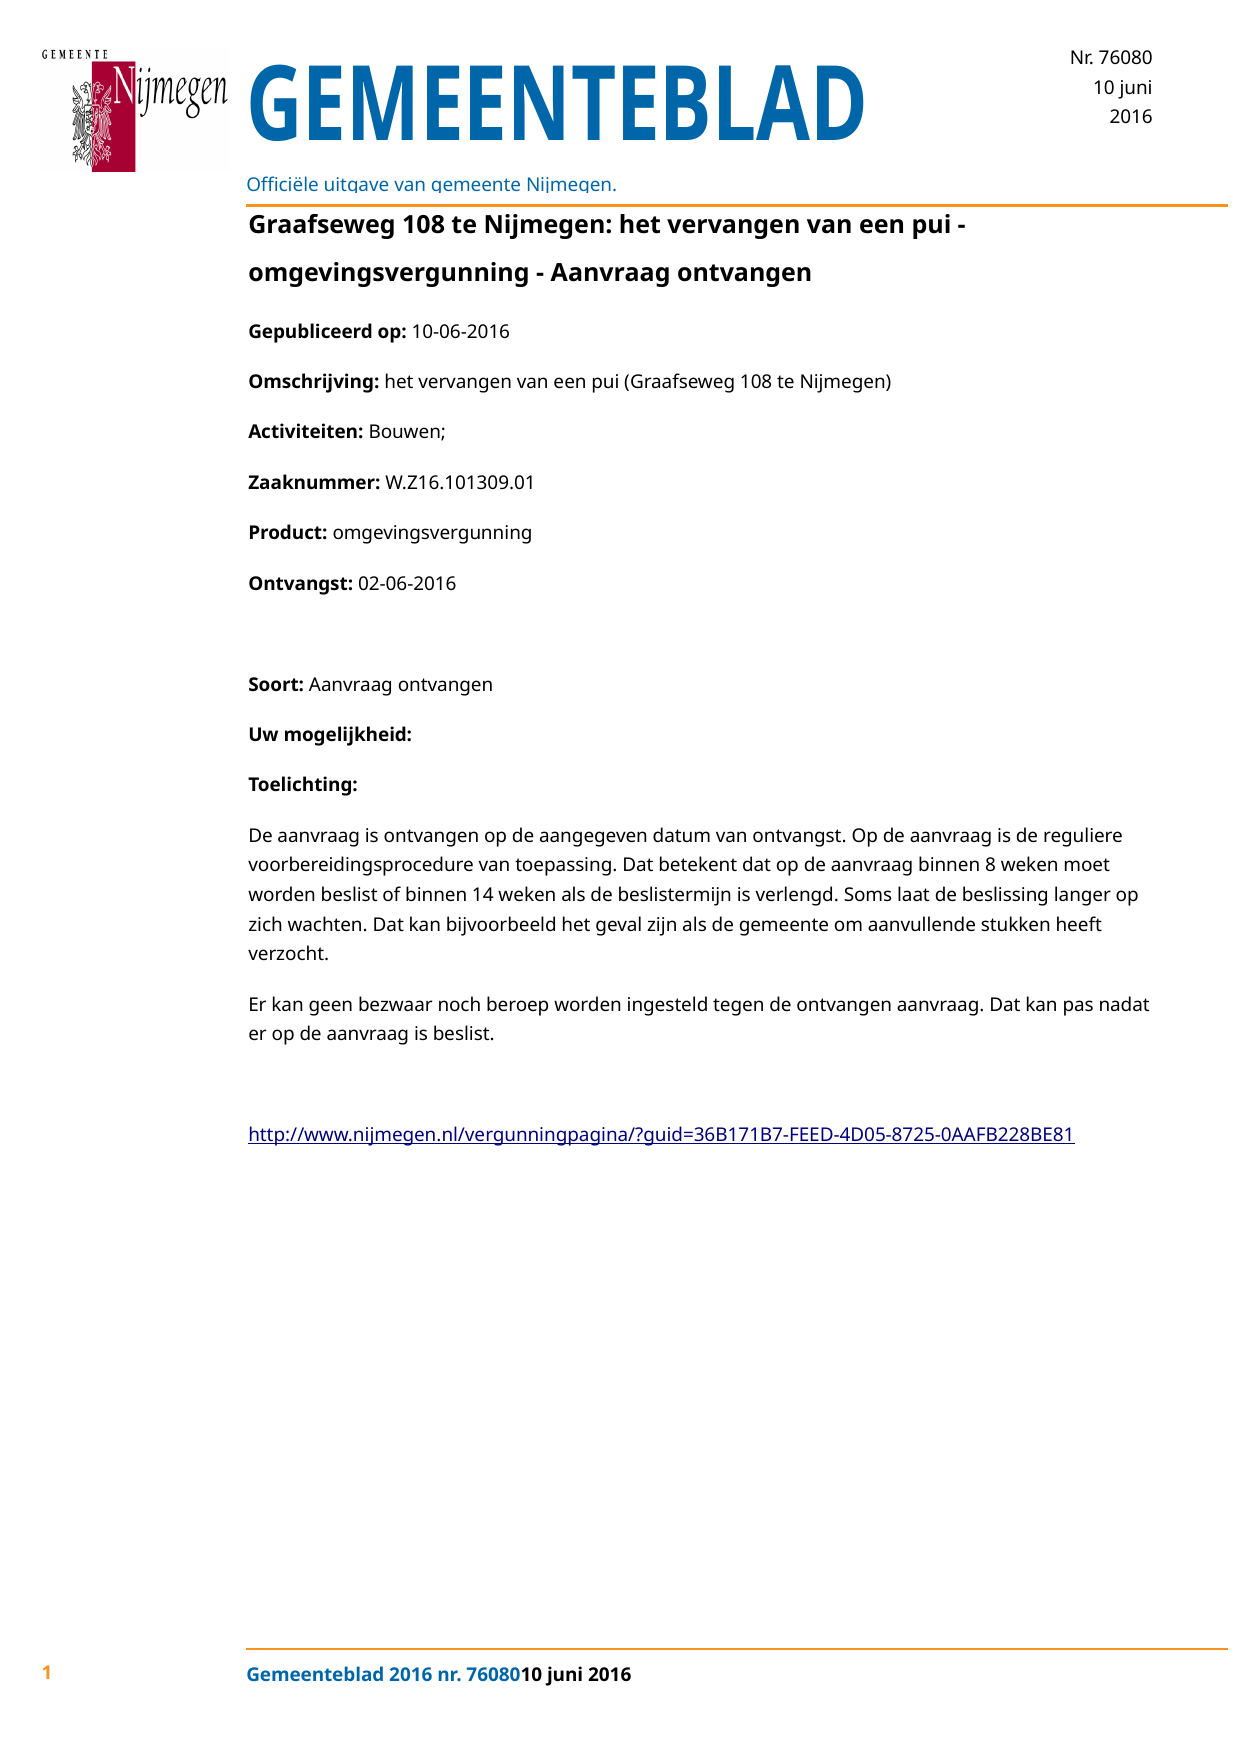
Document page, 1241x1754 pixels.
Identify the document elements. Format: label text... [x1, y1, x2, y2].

text Ontvangst: 02-06-2016 [248, 570, 1152, 596]
text Uw mogelijkheid: [248, 721, 1152, 747]
text De aanvraag is ontvangen op de aangegeven datum van ontvangst. Op de aanvraag is de reguliere voorbereidingsprocedure van toepassing. Dat betekent dat op de aanvraag binnen 8 weken moet worden beslist of binnen 14 weken als de beslistermijn is verlengd. Soms laat de beslissing langer op zich wachten. Dat kan bijvoorbeeld het geval zijn als de gemeente om aanvullende stukken heeft verzocht. [248, 822, 1152, 966]
text Gepubliceerd op: 10-06-2016 [248, 318, 1152, 344]
text Toelichting: [248, 772, 1152, 797]
text Graafseweg 108 te Nijmegen: het vervangen van een pui - omgevingsvergunning - Aanvraag ontvangen [248, 207, 1152, 288]
picture [41, 47, 231, 172]
text Product: omgevingsvergunning [248, 519, 1152, 545]
text Soort: Aanvraag ontvangen [248, 671, 1152, 697]
text Omschrijving: het vervangen van een pui (Graafseweg 108 te Nijmegen) [248, 368, 1152, 394]
text http://www.nijmegen.nl/vergunningpagina/?guid=36B171B7-FEED-4D05-8725-0AAFB228BE81 [248, 1121, 1152, 1147]
text Er kan geen bezwaar noch beroep worden ingesteld tegen de ontvangen aanvraag. Dat kan pas nadat er op de aanvraag is beslist. [248, 991, 1152, 1046]
text Zaaknummer: W.Z16.101309.01 [248, 469, 1152, 495]
text Activiteiten: Bouwen; [248, 419, 1152, 444]
